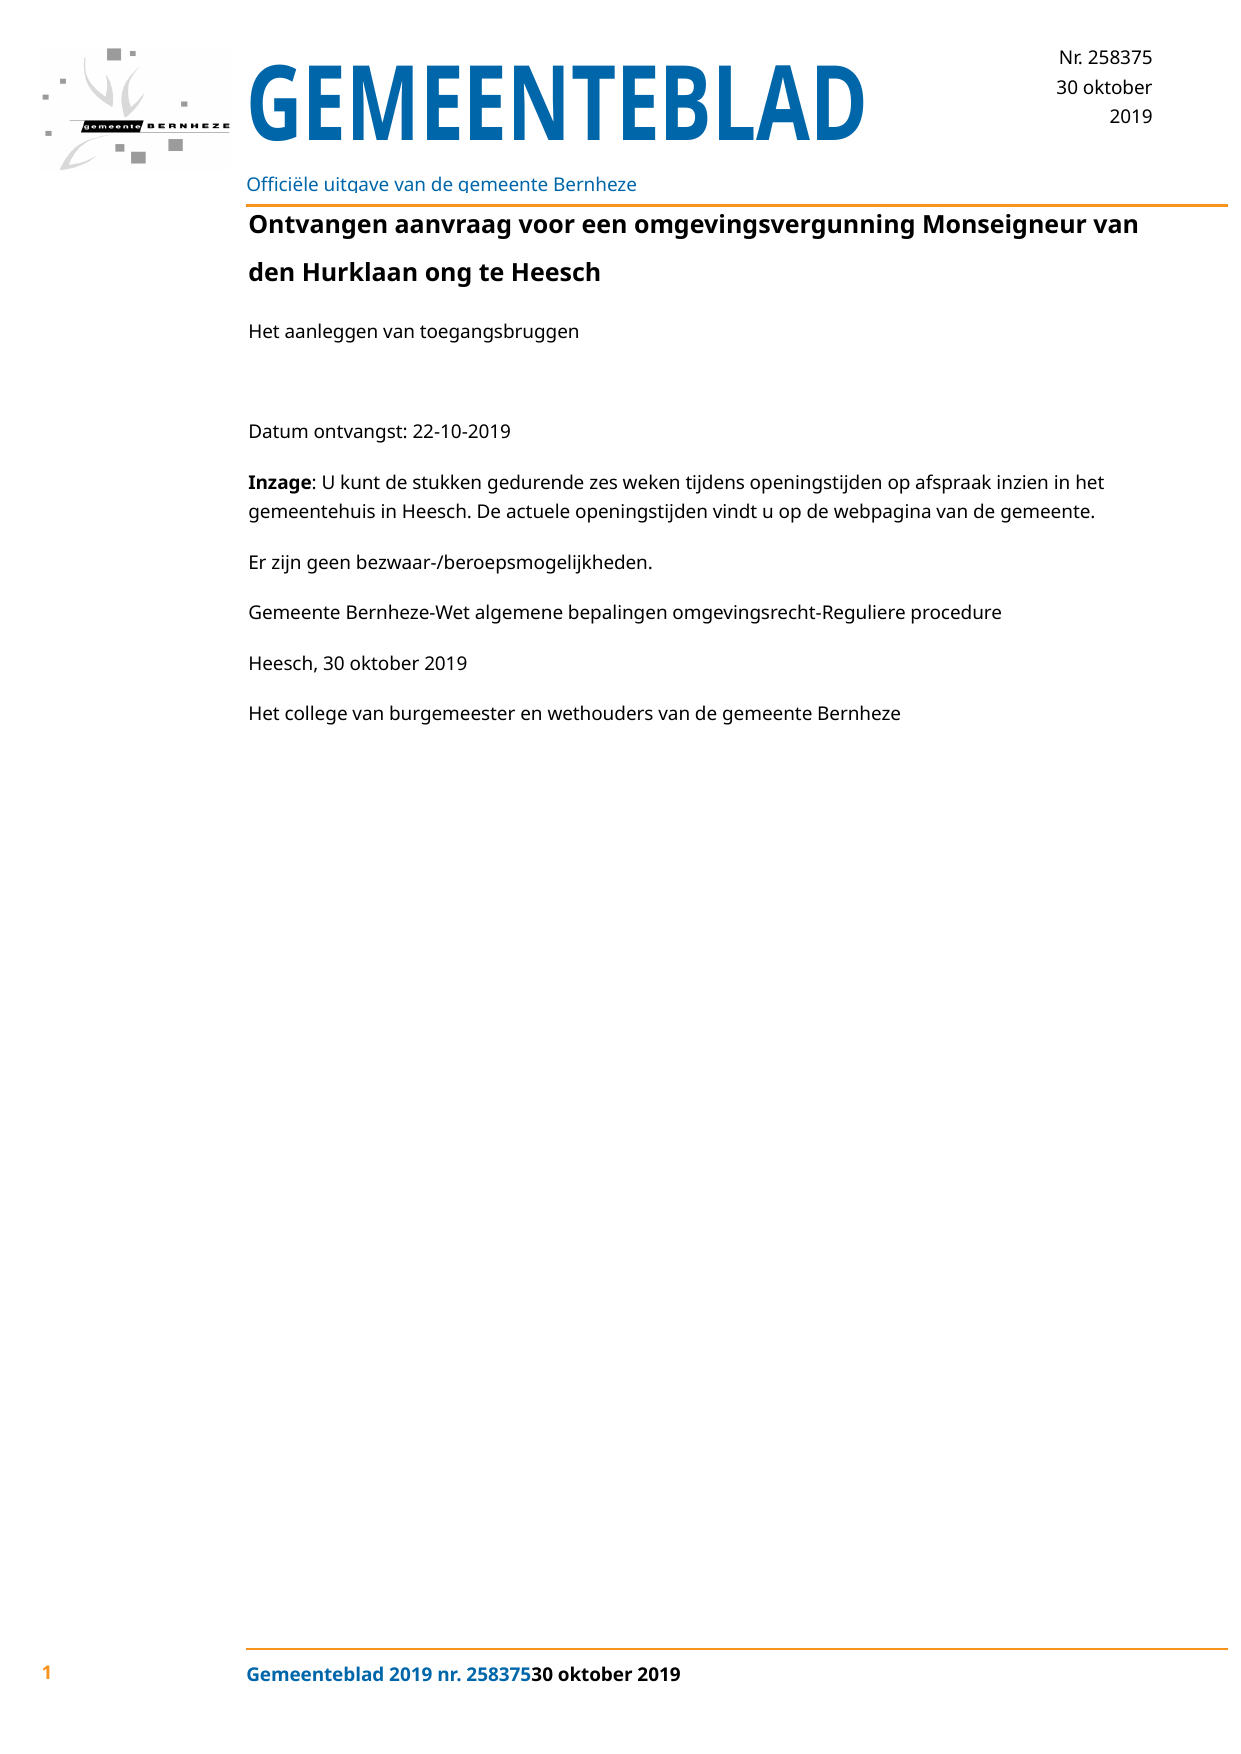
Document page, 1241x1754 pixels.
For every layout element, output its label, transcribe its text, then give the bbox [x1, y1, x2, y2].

picture [41, 47, 231, 172]
text Het aanleggen van toegangsbruggen [248, 318, 1152, 344]
text Inzage: U kunt de stukken gedurende zes weken tijdens openingstijden op afspraak inzien in het gemeentehuis in Heesch. De actuele openingstijden vindt u op de webpagina van de gemeente. [248, 469, 1152, 524]
text Er zijn geen bezwaar-/beroepsmogelijkheden. [248, 549, 1152, 575]
text Gemeente Bernheze-Wet algemene bepalingen omgevingsrecht-Reguliere procedure [248, 599, 1152, 625]
text Datum ontvangst: 22-10-2019 [248, 419, 1152, 444]
text Het college van burgemeester en wethouders van de gemeente Bernheze [248, 700, 1152, 726]
text Ontvangen aanvraag voor een omgevingsvergunning Monseigneur van den Hurklaan ong te Heesch [248, 207, 1152, 288]
text Heesch, 30 oktober 2019 [248, 650, 1152, 676]
